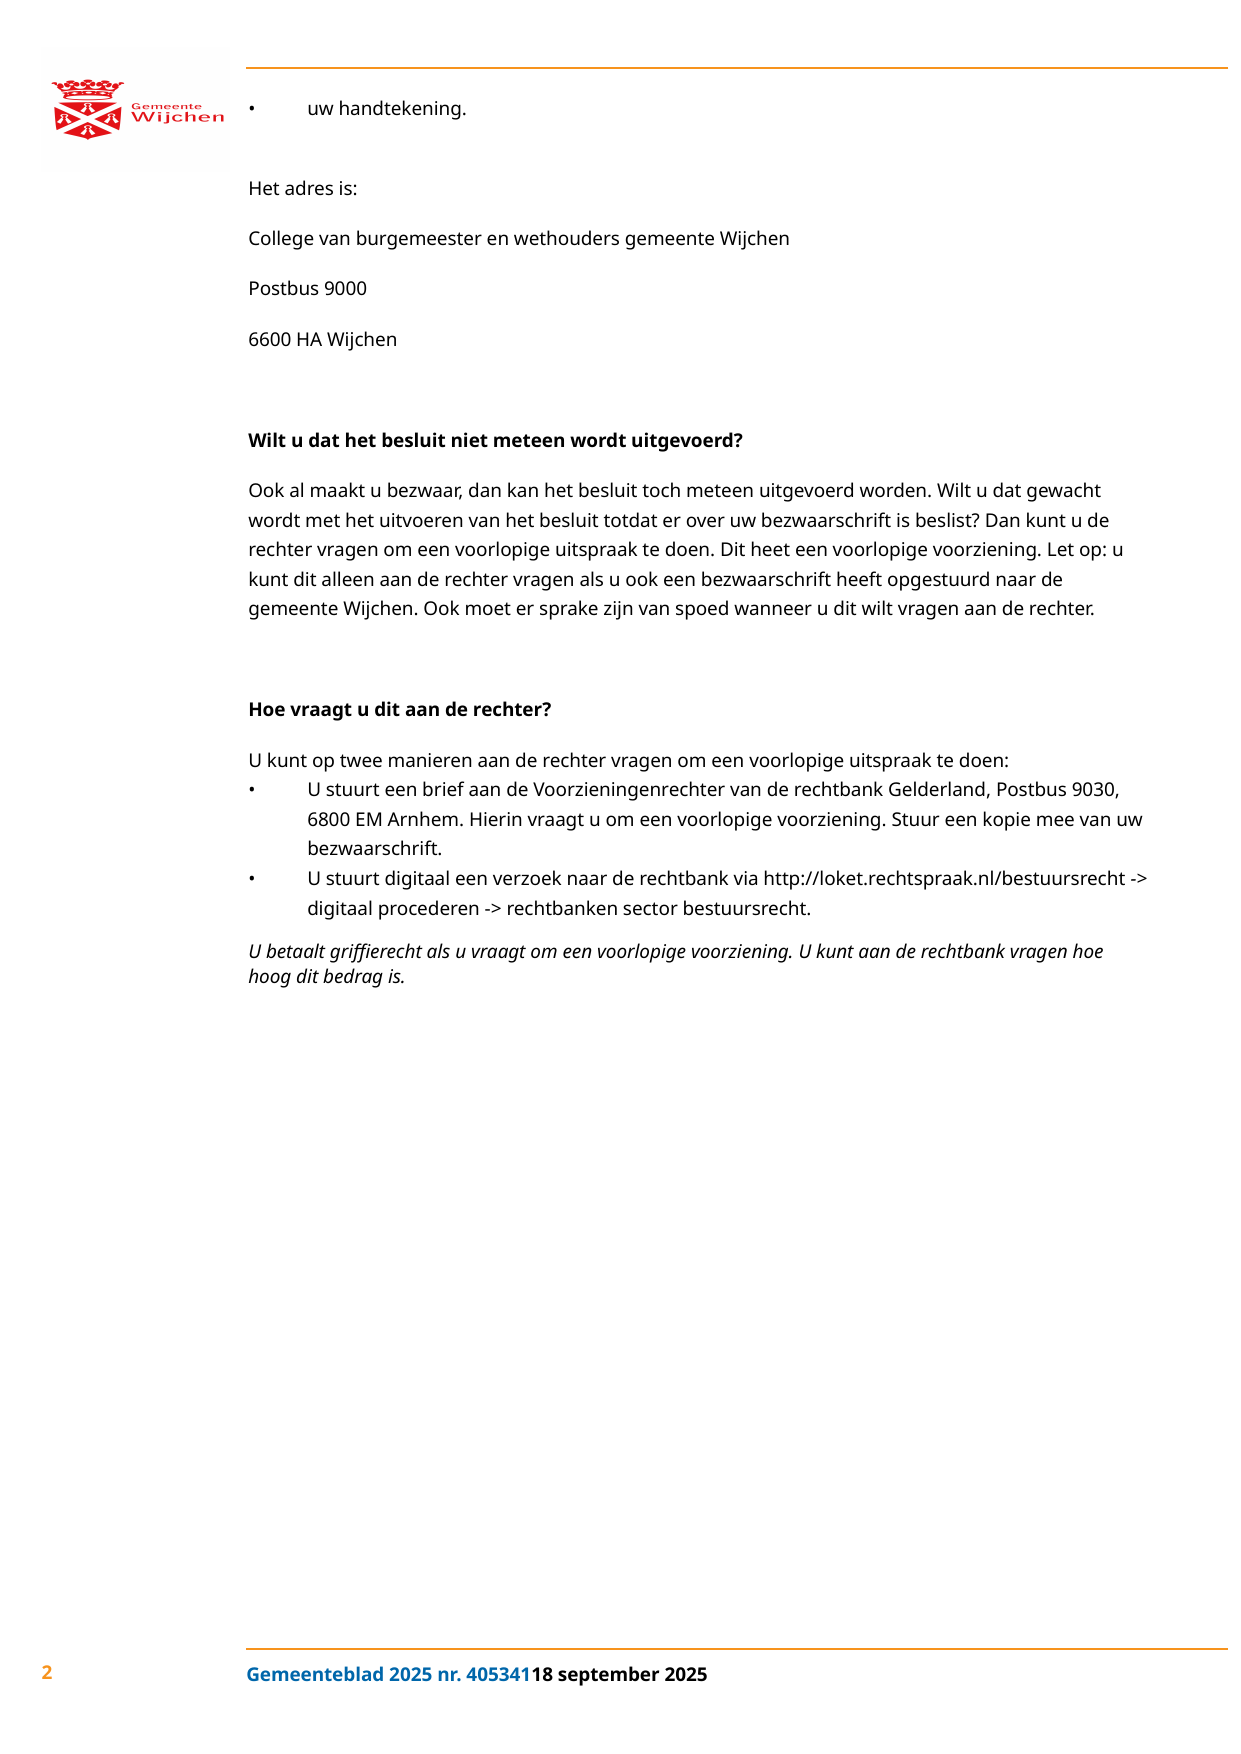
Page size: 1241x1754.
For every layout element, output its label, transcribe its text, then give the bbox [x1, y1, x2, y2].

text Ook al maakt u bezwaar, dan kan het besluit toch meteen uitgevoerd worden. Wilt u dat gewacht wordt met het uitvoeren van het besluit totdat er over uw bezwaarschrift is beslist? Dan kunt u de rechter vragen om een voorlopige uitspraak te doen. Dit heet een voorlopige voorziening. Let op: u kunt dit alleen aan de rechter vragen als u ook een bezwaarschrift heeft opgestuurd naar de gemeente Wijchen. Ook moet er sprake zijn van spoed wanneer u dit wilt vragen aan de rechter. [248, 477, 1152, 621]
list U stuurt digitaal een verzoek naar de rechtbank via http://loket.rechtspraak.nl/bestuursrecht -> digitaal procederen -> rechtbanken sector bestuursrecht. [248, 865, 1152, 921]
picture [41, 47, 231, 172]
text College van burgemeester en wethouders gemeente Wijchen [248, 225, 1152, 251]
text U kunt op twee manieren aan de rechter vragen om een voorlopige uitspraak te doen: [248, 747, 1152, 773]
text Het adres is: [248, 175, 1152, 201]
text U betaalt griffierecht als u vraagt om een voorlopige voorziening. U kunt aan de rechtbank vragen hoe hoog dit bedrag is. [248, 938, 1152, 989]
text Postbus 9000 [248, 276, 1152, 301]
text Wilt u dat het besluit niet meteen wordt uitgevoerd? [248, 427, 1152, 453]
list U stuurt een brief aan de Voorzieningenrechter van de rechtbank Gelderland, Postbus 9030, 6800 EM Arnhem. Hierin vraagt u om een voorlopige voorziening. Stuur een kopie mee van uw bezwaarschrift. [248, 776, 1152, 861]
text Hoe vraagt u dit aan de rechter? [248, 696, 1152, 722]
text 6600 HA Wijchen [248, 326, 1152, 352]
list uw handtekening. [248, 95, 1152, 121]
